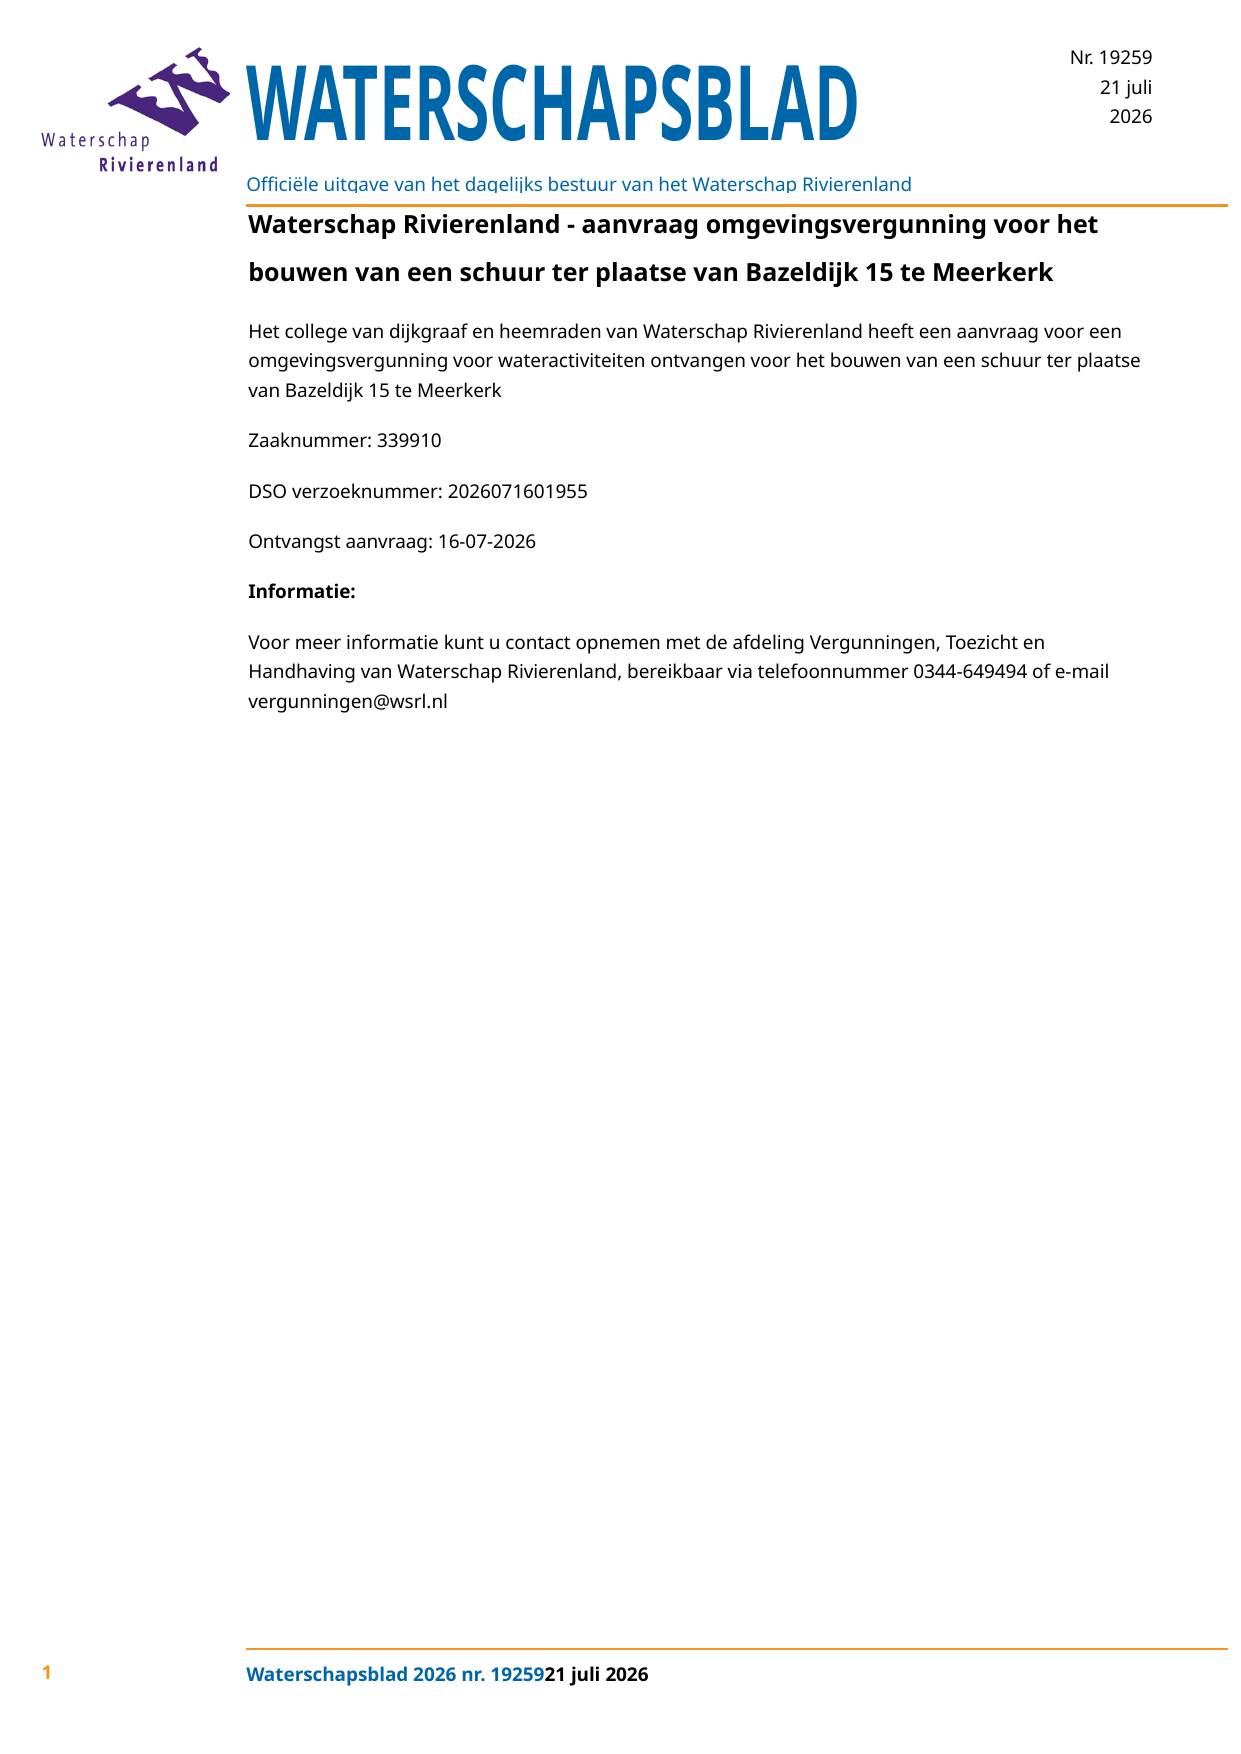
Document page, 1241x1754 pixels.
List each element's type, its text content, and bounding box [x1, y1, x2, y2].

picture [41, 47, 231, 172]
text Voor meer informatie kunt u contact opnemen met de afdeling Vergunningen, Toezicht en Handhaving van Waterschap Rivierenland, bereikbaar via telefoonnummer 0344-649494 of e-mail vergunningen@wsrl.nl [248, 629, 1152, 714]
text Informatie: [248, 579, 1152, 604]
text Waterschap Rivierenland - aanvraag omgevingsvergunning voor het bouwen van een schuur ter plaatse van Bazeldijk 15 te Meerkerk [248, 207, 1152, 288]
text DSO verzoeknummer: 2026071601955 [248, 478, 1152, 504]
text Zaaknummer: 339910 [248, 427, 1152, 453]
text Het college van dijkgraaf en heemraden van Waterschap Rivierenland heeft een aanvraag voor een omgevingsvergunning voor wateractiviteiten ontvangen voor het bouwen van een schuur ter plaatse van Bazeldijk 15 te Meerkerk [248, 318, 1152, 403]
text Ontvangst aanvraag: 16-07-2026 [248, 528, 1152, 554]
